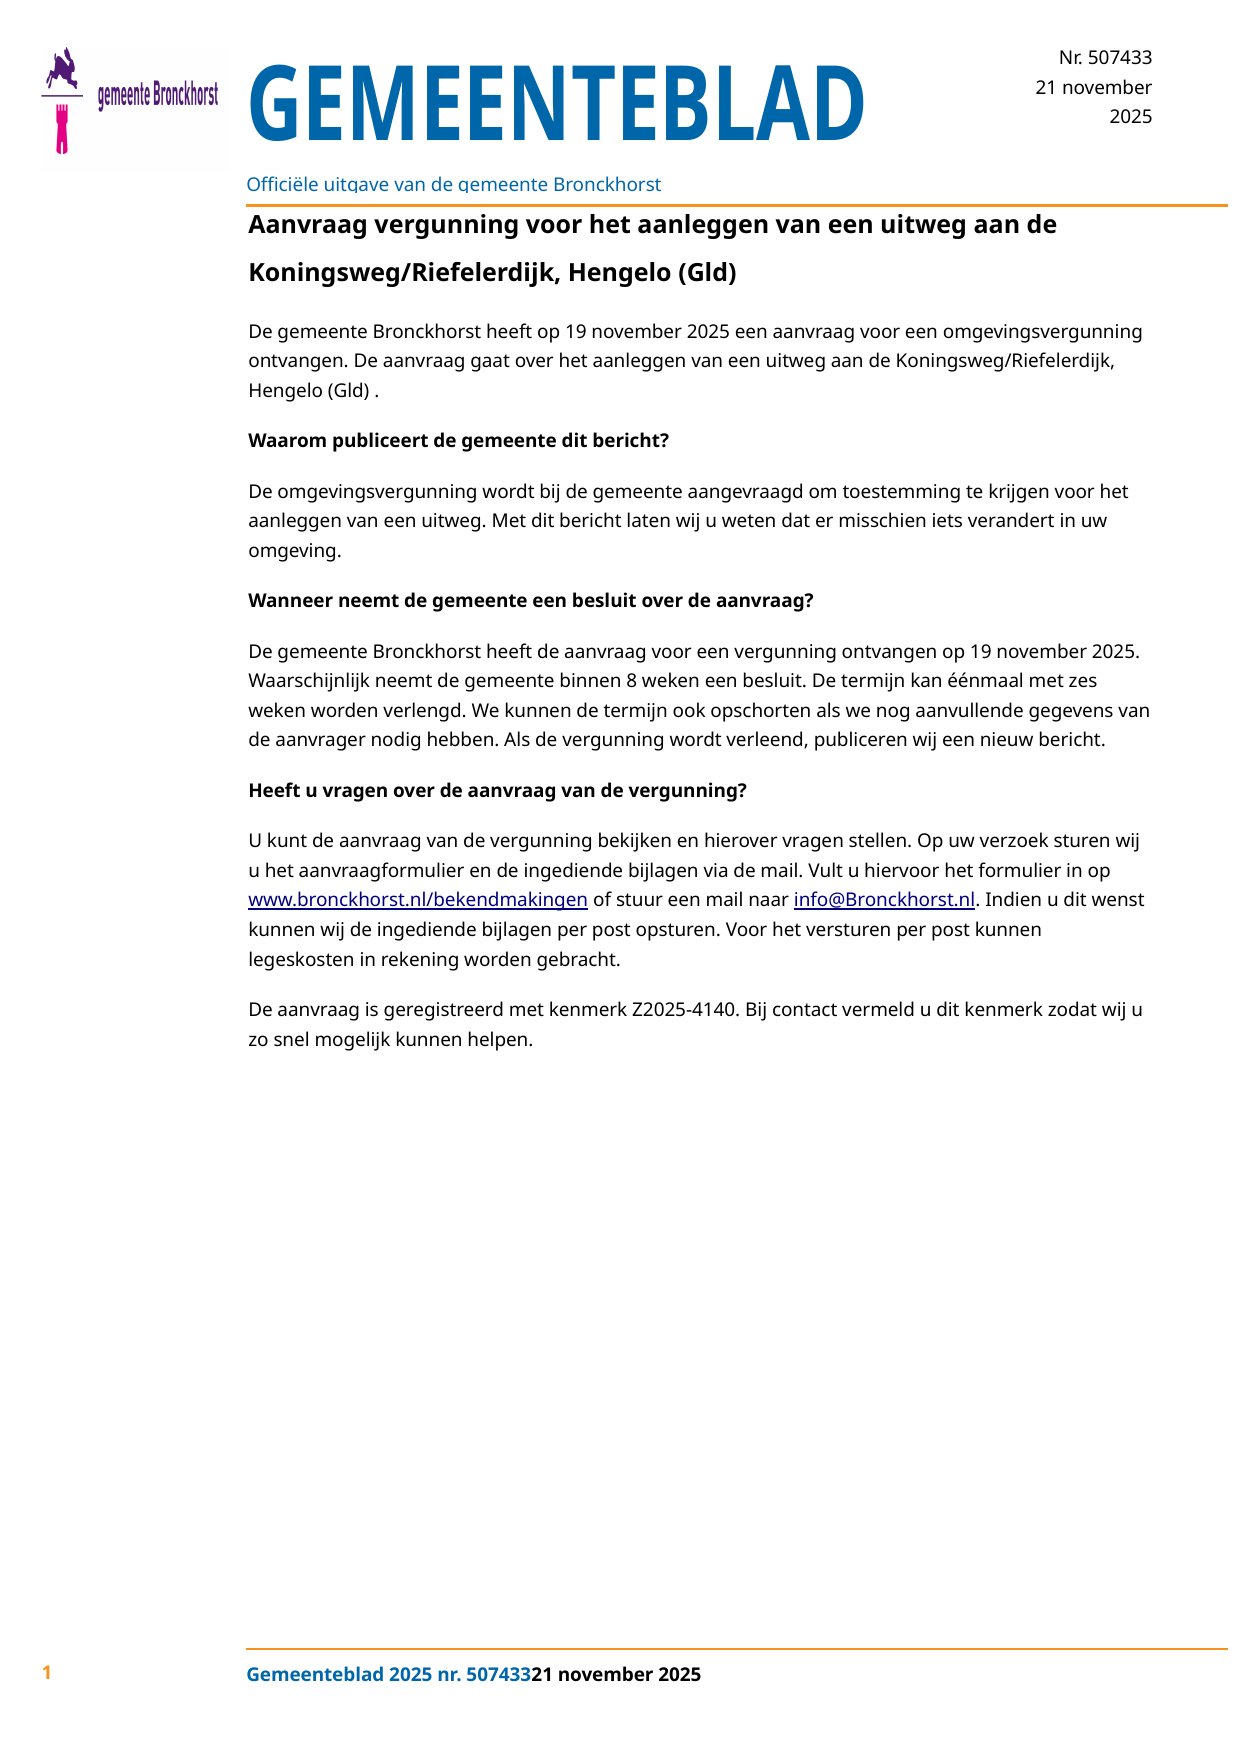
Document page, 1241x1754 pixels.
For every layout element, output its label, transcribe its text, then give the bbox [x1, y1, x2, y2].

text De gemeente Bronckhorst heeft de aanvraag voor een vergunning ontvangen op 19 november 2025. Waarschijnlijk neemt de gemeente binnen 8 weken een besluit. De termijn kan éénmaal met zes weken worden verlengd. We kunnen de termijn ook opschorten als we nog aanvullende gegevens van de aanvrager nodig hebben. Als de vergunning wordt verleend, publiceren wij een nieuw bericht. [248, 638, 1152, 752]
text De aanvraag is geregistreerd met kenmerk Z2025-4140. Bij contact vermeld u dit kenmerk zodat wij u zo snel mogelijk kunnen helpen. [248, 996, 1152, 1052]
text De gemeente Bronckhorst heeft op 19 november 2025 een aanvraag voor een omgevingsvergunning ontvangen. De aanvraag gaat over het aanleggen van een uitweg aan de Koningsweg/Riefelerdijk, Hengelo (Gld) . [248, 318, 1152, 403]
text Aanvraag vergunning voor het aanleggen van een uitweg aan de Koningsweg/Riefelerdijk, Hengelo (Gld) [248, 207, 1152, 288]
text Heeft u vragen over de aanvraag van de vergunning? [248, 777, 1152, 803]
text De omgevingsvergunning wordt bij de gemeente aangevraagd om toestemming te krijgen voor het aanleggen van een uitweg. Met dit bericht laten wij u weten dat er misschien iets verandert in uw omgeving. [248, 478, 1152, 563]
picture [41, 47, 231, 172]
text Wanneer neemt de gemeente een besluit over de aanvraag? [248, 587, 1152, 613]
text U kunt de aanvraag van de vergunning bekijken en hierover vragen stellen. Op uw verzoek sturen wij u het aanvraagformulier en de ingediende bijlagen via de mail. Vult u hiervoor het formulier in op www.bronckhorst.nl/bekendmakingen of stuur een mail naar info@Bronckhorst.nl. Indien u dit wenst kunnen wij de ingediende bijlagen per post opsturen. Voor het versturen per post kunnen legeskosten in rekening worden gebracht. [248, 827, 1152, 972]
text Waarom publiceert de gemeente dit bericht? [248, 427, 1152, 453]
